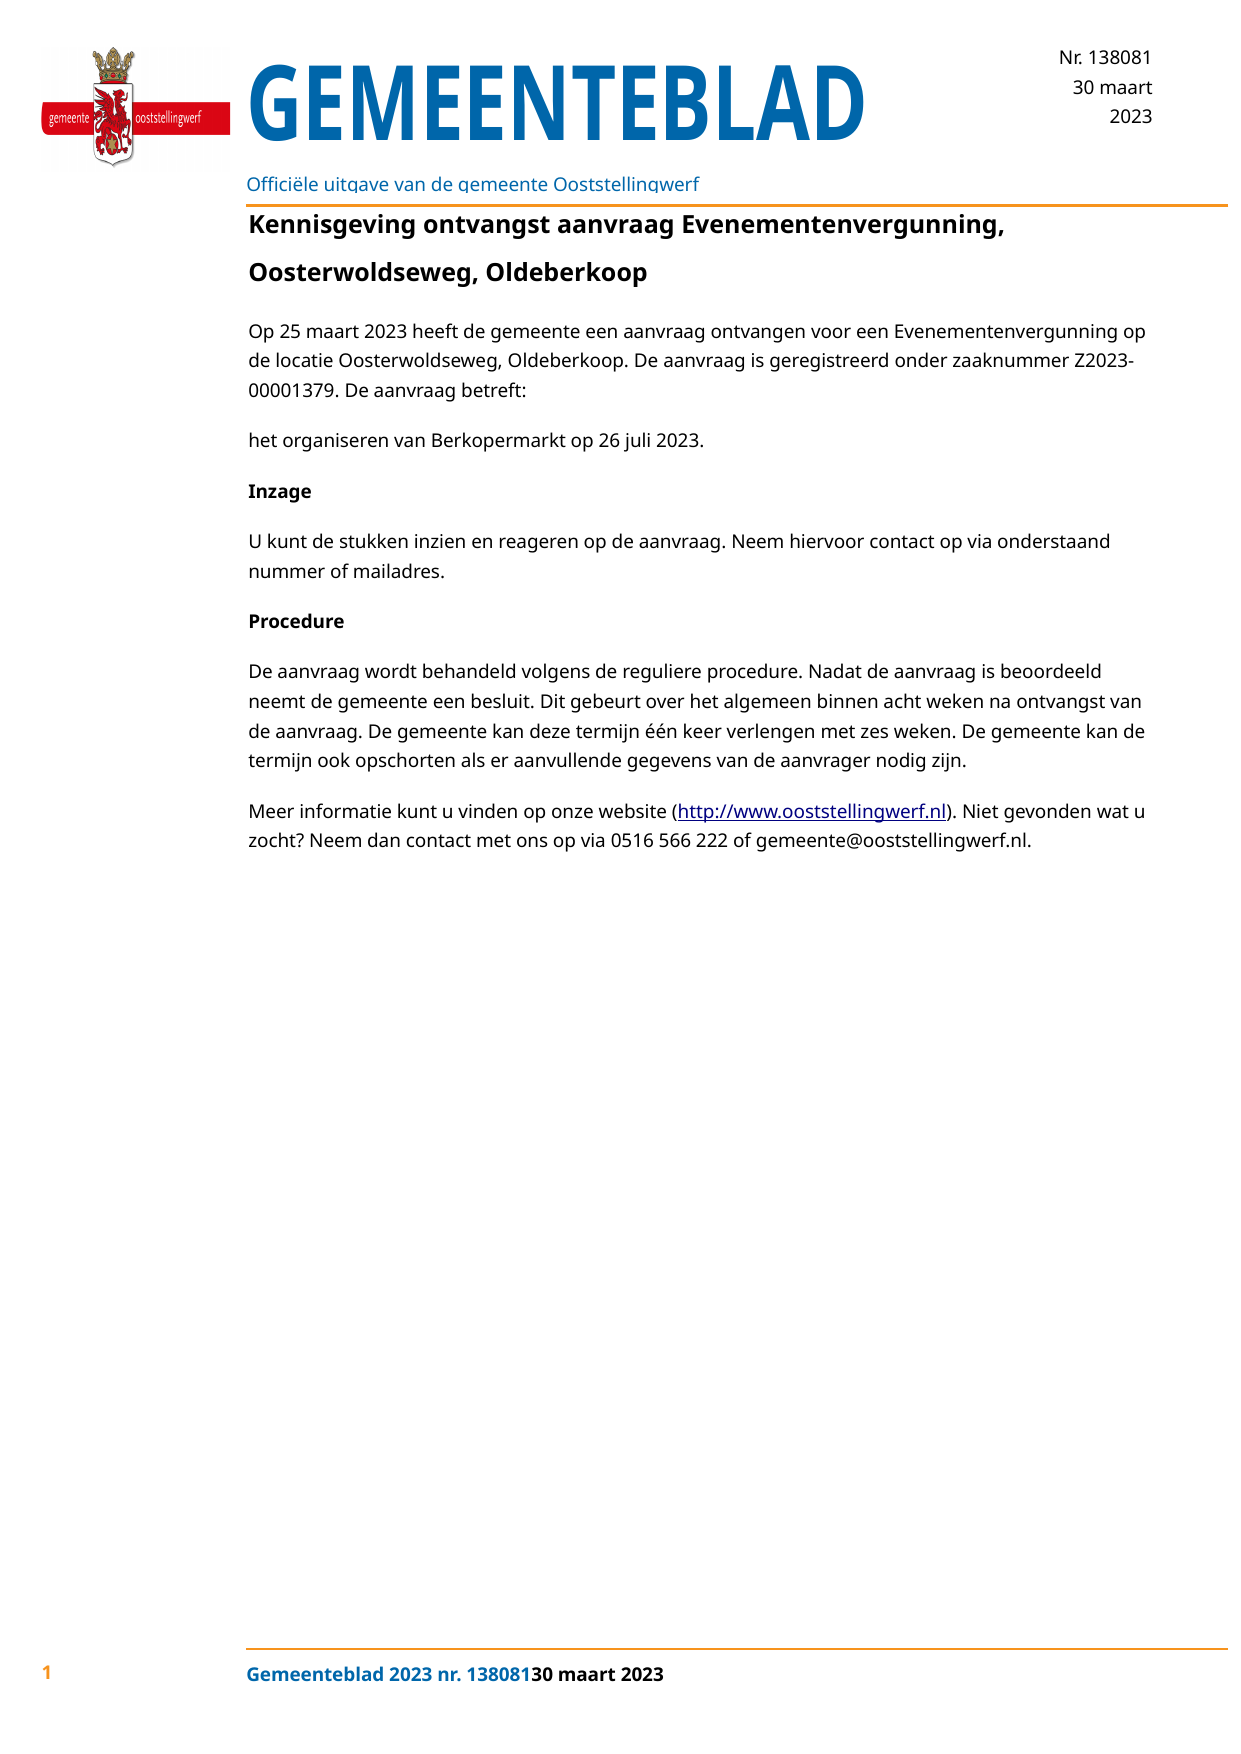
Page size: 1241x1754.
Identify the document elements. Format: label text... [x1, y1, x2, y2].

text De aanvraag wordt behandeld volgens de reguliere procedure. Nadat de aanvraag is beoordeeld neemt de gemeente een besluit. Dit gebeurt over het algemeen binnen acht weken na ontvangst van de aanvraag. De gemeente kan deze termijn één keer verlengen met zes weken. De gemeente kan de termijn ook opschorten als er aanvullende gegevens van de aanvrager nodig zijn. [248, 659, 1152, 773]
text Inzage [248, 478, 1152, 504]
text Op 25 maart 2023 heeft de gemeente een aanvraag ontvangen voor een Evenementenvergunning op de locatie Oosterwoldseweg, Oldeberkoop. De aanvraag is geregistreerd onder zaaknummer Z2023-00001379. De aanvraag betreft: [248, 318, 1152, 403]
picture [41, 47, 231, 172]
text het organiseren van Berkopermarkt op 26 juli 2023. [248, 427, 1152, 453]
text Kennisgeving ontvangst aanvraag Evenementenvergunning, Oosterwoldseweg, Oldeberkoop [248, 207, 1152, 288]
text Procedure [248, 608, 1152, 634]
text U kunt de stukken inzien en reageren op de aanvraag. Neem hiervoor contact op via onderstaand nummer of mailadres. [248, 528, 1152, 584]
text Meer informatie kunt u vinden op onze website (http://www.ooststellingwerf.nl). Niet gevonden wat u zocht? Neem dan contact met ons op via 0516 566 222 of gemeente@ooststellingwerf.nl. [248, 798, 1152, 853]
